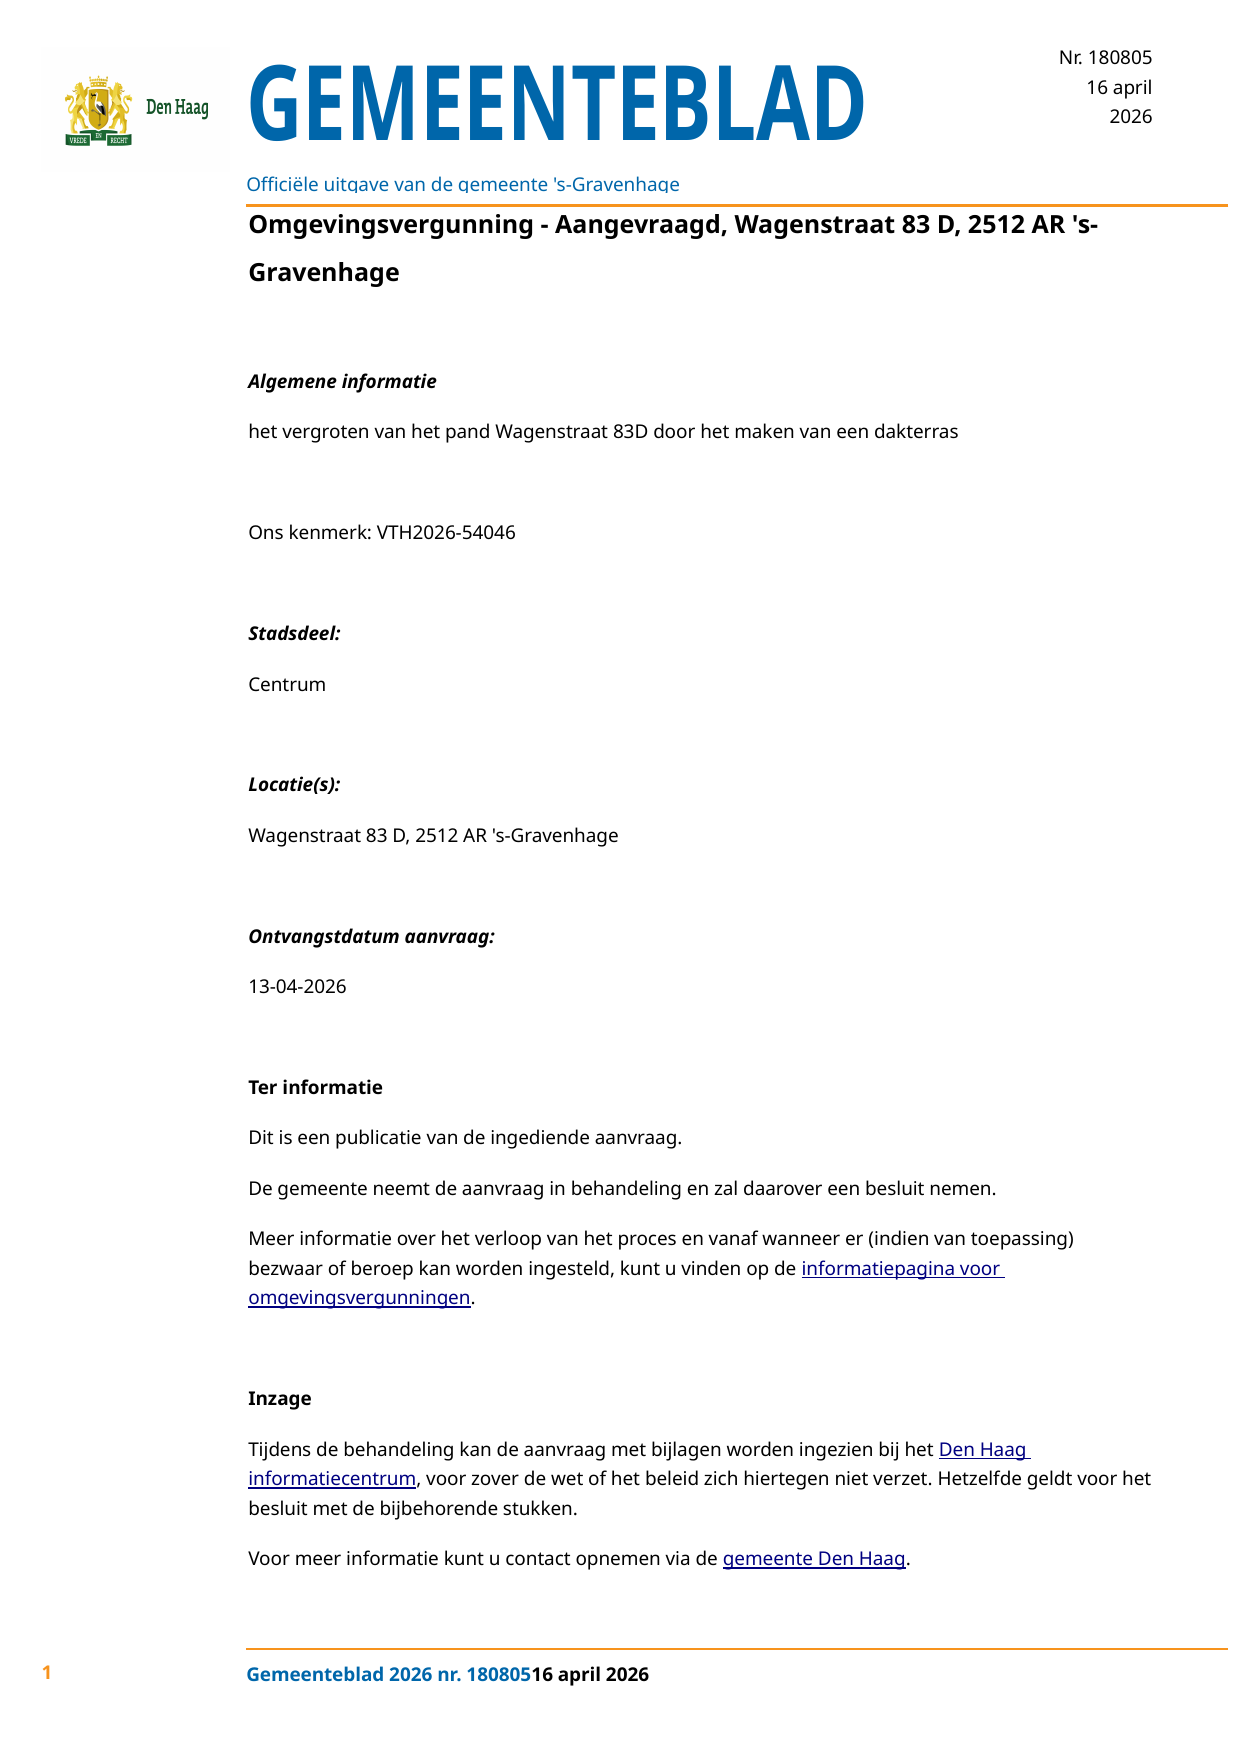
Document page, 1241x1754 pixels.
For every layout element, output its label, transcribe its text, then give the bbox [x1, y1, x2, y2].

text Wagenstraat 83 D, 2512 AR 's-Gravenhage [248, 822, 1152, 848]
text Omgevingsvergunning - Aangevraagd, Wagenstraat 83 D, 2512 AR 's-Gravenhage [248, 207, 1152, 288]
text 13-04-2026 [248, 973, 1152, 999]
text Centrum [248, 671, 1152, 697]
text Tijdens de behandeling kan de aanvraag met bijlagen worden ingezien bij het Den Haag informatiecentrum, voor zover de wet of het beleid zich hiertegen niet verzet. Hetzelfde geldt voor het besluit met de bijbehorende stukken. [248, 1436, 1152, 1521]
text Voor meer informatie kunt u contact opnemen via de gemeente Den Haag. [248, 1545, 1152, 1571]
text Ons kenmerk: VTH2026-54046 [248, 519, 1152, 545]
text Algemene informatie [248, 368, 1152, 394]
text Locatie(s): [248, 772, 1152, 797]
text Dit is een publicatie van de ingediende aanvraag. [248, 1124, 1152, 1150]
picture [41, 47, 231, 172]
text Ter informatie [248, 1074, 1152, 1100]
text Ontvangstdatum aanvraag: [248, 923, 1152, 949]
text het vergroten van het pand Wagenstraat 83D door het maken van een dakterras [248, 419, 1152, 444]
text Meer informatie over het verloop van het proces en vanaf wanneer er (indien van toepassing) bezwaar of beroep kan worden ingesteld, kunt u vinden op de informatiepagina voor omgevingsvergunningen. [248, 1225, 1152, 1310]
text Stadsdeel: [248, 620, 1152, 646]
text De gemeente neemt de aanvraag in behandeling en zal daarover een besluit nemen. [248, 1175, 1152, 1201]
text Inzage [248, 1385, 1152, 1411]
